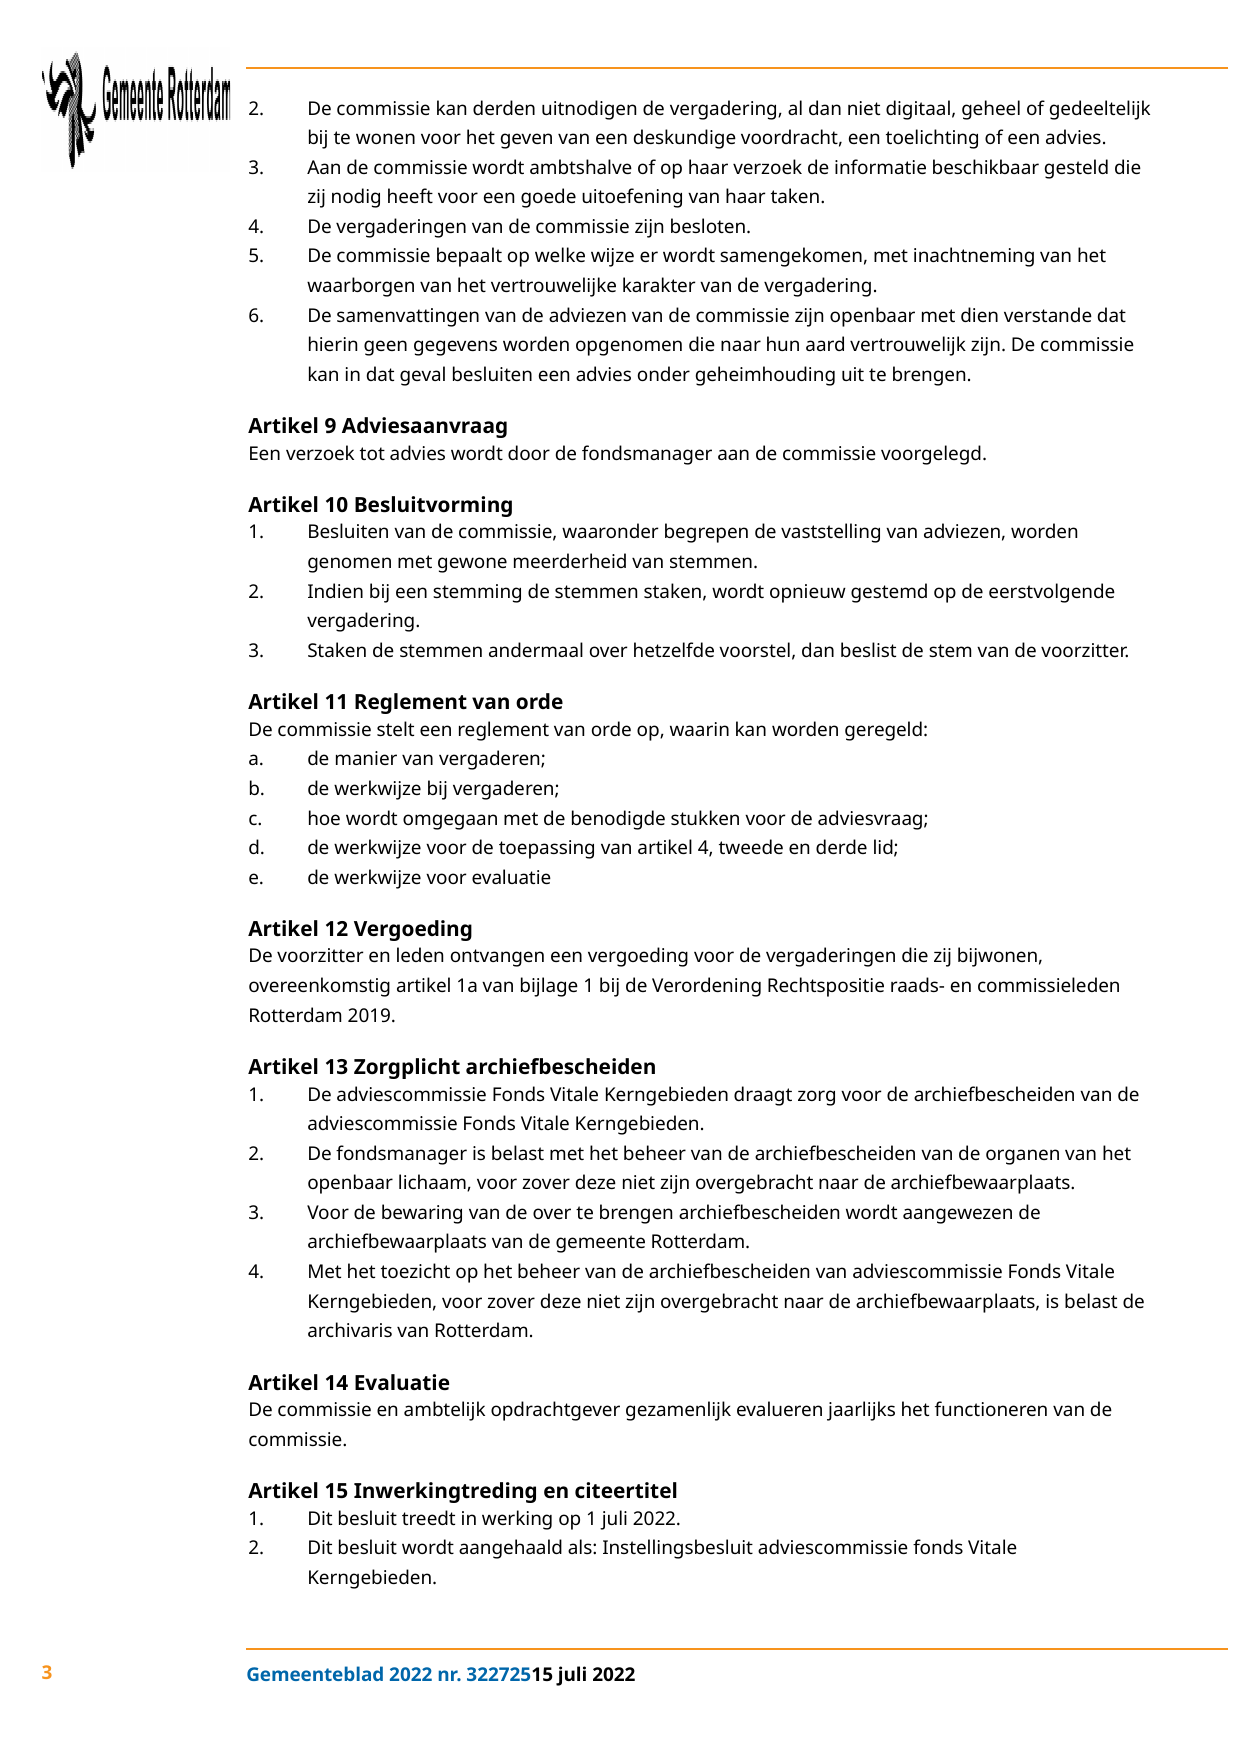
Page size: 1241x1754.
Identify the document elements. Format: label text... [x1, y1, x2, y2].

text De voorzitter en leden ontvangen een vergoeding voor de vergaderingen die zij bijwonen, overeenkomstig artikel 1a van bijlage 1 bij de Verordening Rechtspositie raads- en commissieleden Rotterdam 2019. [248, 943, 1152, 1028]
text De commissie stelt een reglement van orde op, waarin kan worden geregeld: [248, 716, 1152, 742]
text Artikel 14 Evaluatie [248, 1368, 1152, 1396]
list de manier van vergaderen; [248, 746, 1152, 771]
list De vergaderingen van de commissie zijn besloten. [248, 213, 1152, 239]
list Dit besluit wordt aangehaald als: Instellingsbesluit adviescommissie fonds Vitale Kerngebieden. [248, 1534, 1152, 1589]
picture [41, 47, 231, 172]
list de werkwijze bij vergaderen; [248, 775, 1152, 801]
list Dit besluit treedt in werking op 1 juli 2022. [248, 1505, 1152, 1530]
list de werkwijze voor evaluatie [248, 864, 1152, 889]
list De fondsmanager is belast met het beheer van de archiefbescheiden van de organen van het openbaar lichaam, voor zover deze niet zijn overgebracht naar de archiefbewaarplaats. [248, 1140, 1152, 1195]
list Voor de bewaring van de over te brengen archiefbescheiden wordt aangewezen de archiefbewaarplaats van de gemeente Rotterdam. [248, 1199, 1152, 1254]
list De commissie bepaalt op welke wijze er wordt samengekomen, met inachtneming van het waarborgen van het vertrouwelijke karakter van de vergadering. [248, 243, 1152, 298]
list hoe wordt omgegaan met de benodigde stukken voor de adviesvraag; [248, 805, 1152, 830]
text Artikel 10 Besluitvorming [248, 490, 1152, 519]
text Artikel 11 Reglement van orde [248, 687, 1152, 716]
list de werkwijze voor de toepassing van artikel 4, tweede en derde lid; [248, 834, 1152, 860]
text Een verzoek tot advies wordt door de fondsmanager aan de commissie voorgelegd. [248, 440, 1152, 466]
list De adviescommissie Fonds Vitale Kerngebieden draagt zorg voor de archiefbescheiden van de adviescommissie Fonds Vitale Kerngebieden. [248, 1081, 1152, 1136]
text Artikel 13 Zorgplicht archiefbescheiden [248, 1052, 1152, 1081]
list Besluiten van de commissie, waaronder begrepen de vaststelling van adviezen, worden genomen met gewone meerderheid van stemmen. [248, 519, 1152, 574]
list Met het toezicht op het beheer van de archiefbescheiden van adviescommissie Fonds Vitale Kerngebieden, voor zover deze niet zijn overgebracht naar de archiefbewaarplaats, is belast de archivaris van Rotterdam. [248, 1258, 1152, 1343]
list De samenvattingen van de adviezen van de commissie zijn openbaar met dien verstande dat hierin geen gegevens worden opgenomen die naar hun aard vertrouwelijk zijn. De commissie kan in dat geval besluiten een advies onder geheimhouding uit te brengen. [248, 302, 1152, 387]
text Artikel 9 Adviesaanvraag [248, 411, 1152, 440]
text Artikel 15 Inwerkingtreding en citeertitel [248, 1476, 1152, 1505]
text Artikel 12 Vergoeding [248, 914, 1152, 943]
list Aan de commissie wordt ambtshalve of op haar verzoek de informatie beschikbaar gesteld die zij nodig heeft voor een goede uitoefening van haar taken. [248, 154, 1152, 209]
list De commissie kan derden uitnodigen de vergadering, al dan niet digitaal, geheel of gedeeltelijk bij te wonen voor het geven van een deskundige voordracht, een toelichting of een advies. [248, 95, 1152, 150]
list Indien bij een stemming de stemmen staken, wordt opnieuw gestemd op de eerstvolgende vergadering. [248, 578, 1152, 633]
text De commissie en ambtelijk opdrachtgever gezamenlijk evalueren jaarlijks het functioneren van de commissie. [248, 1396, 1152, 1452]
list Staken de stemmen andermaal over hetzelfde voorstel, dan beslist de stem van de voorzitter. [248, 637, 1152, 663]
